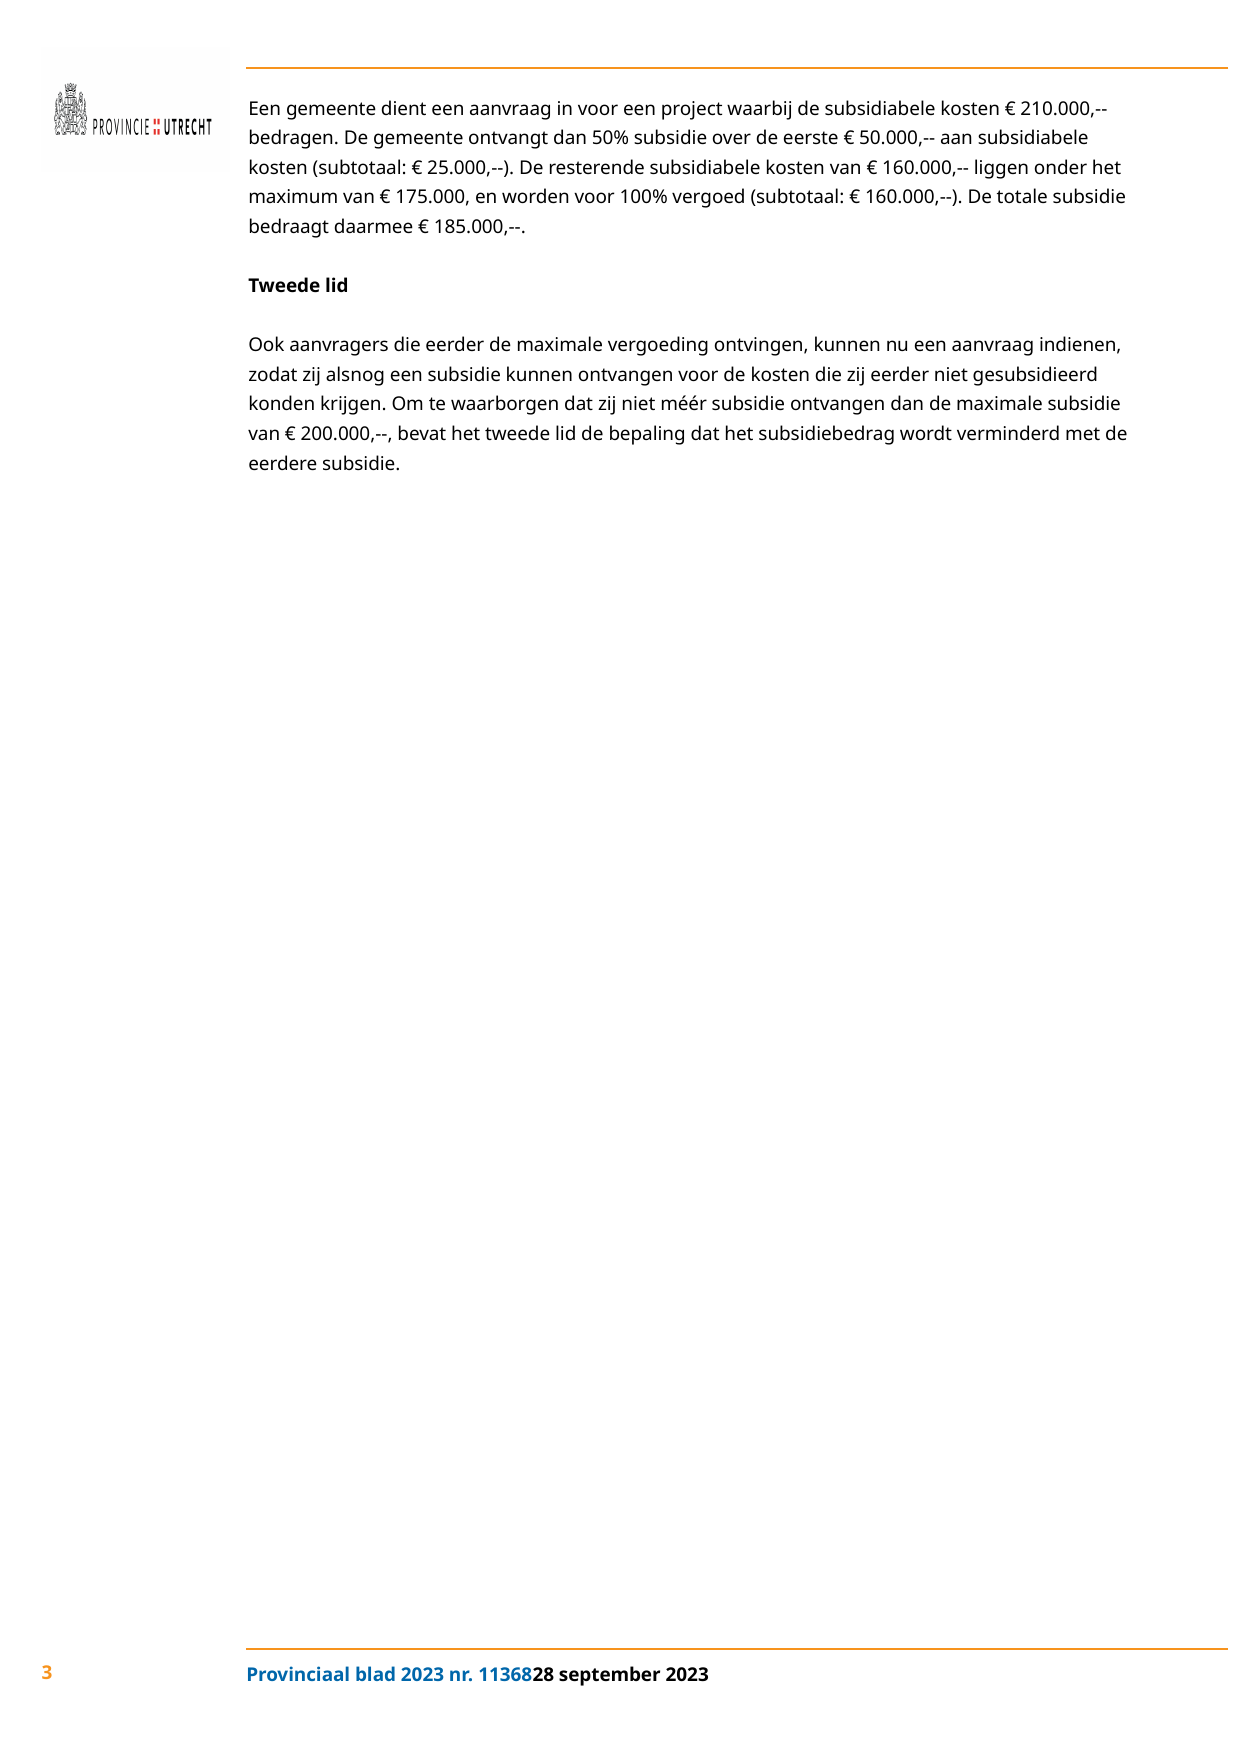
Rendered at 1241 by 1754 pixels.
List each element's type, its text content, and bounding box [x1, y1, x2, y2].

text Een gemeente dient een aanvraag in voor een project waarbij de subsidiabele kosten € 210.000,-- bedragen. De gemeente ontvangt dan 50% subsidie over de eerste € 50.000,-- aan subsidiabele kosten (subtotaal: € 25.000,--). De resterende subsidiabele kosten van € 160.000,-- liggen onder het maximum van € 175.000, en worden voor 100% vergoed (subtotaal: € 160.000,--). De totale subsidie bedraagt daarmee € 185.000,--. [248, 95, 1152, 239]
text Ook aanvragers die eerder de maximale vergoeding ontvingen, kunnen nu een aanvraag indienen, zodat zij alsnog een subsidie kunnen ontvangen voor de kosten die zij eerder niet gesubsidieerd konden krijgen. Om te waarborgen dat zij niet méér subsidie ontvangen dan de maximale subsidie van € 200.000,--, bevat het tweede lid de bepaling dat het subsidiebedrag wordt verminderd met de eerdere subsidie. [248, 331, 1152, 476]
picture [41, 47, 231, 172]
text Tweede lid [248, 272, 1152, 298]
